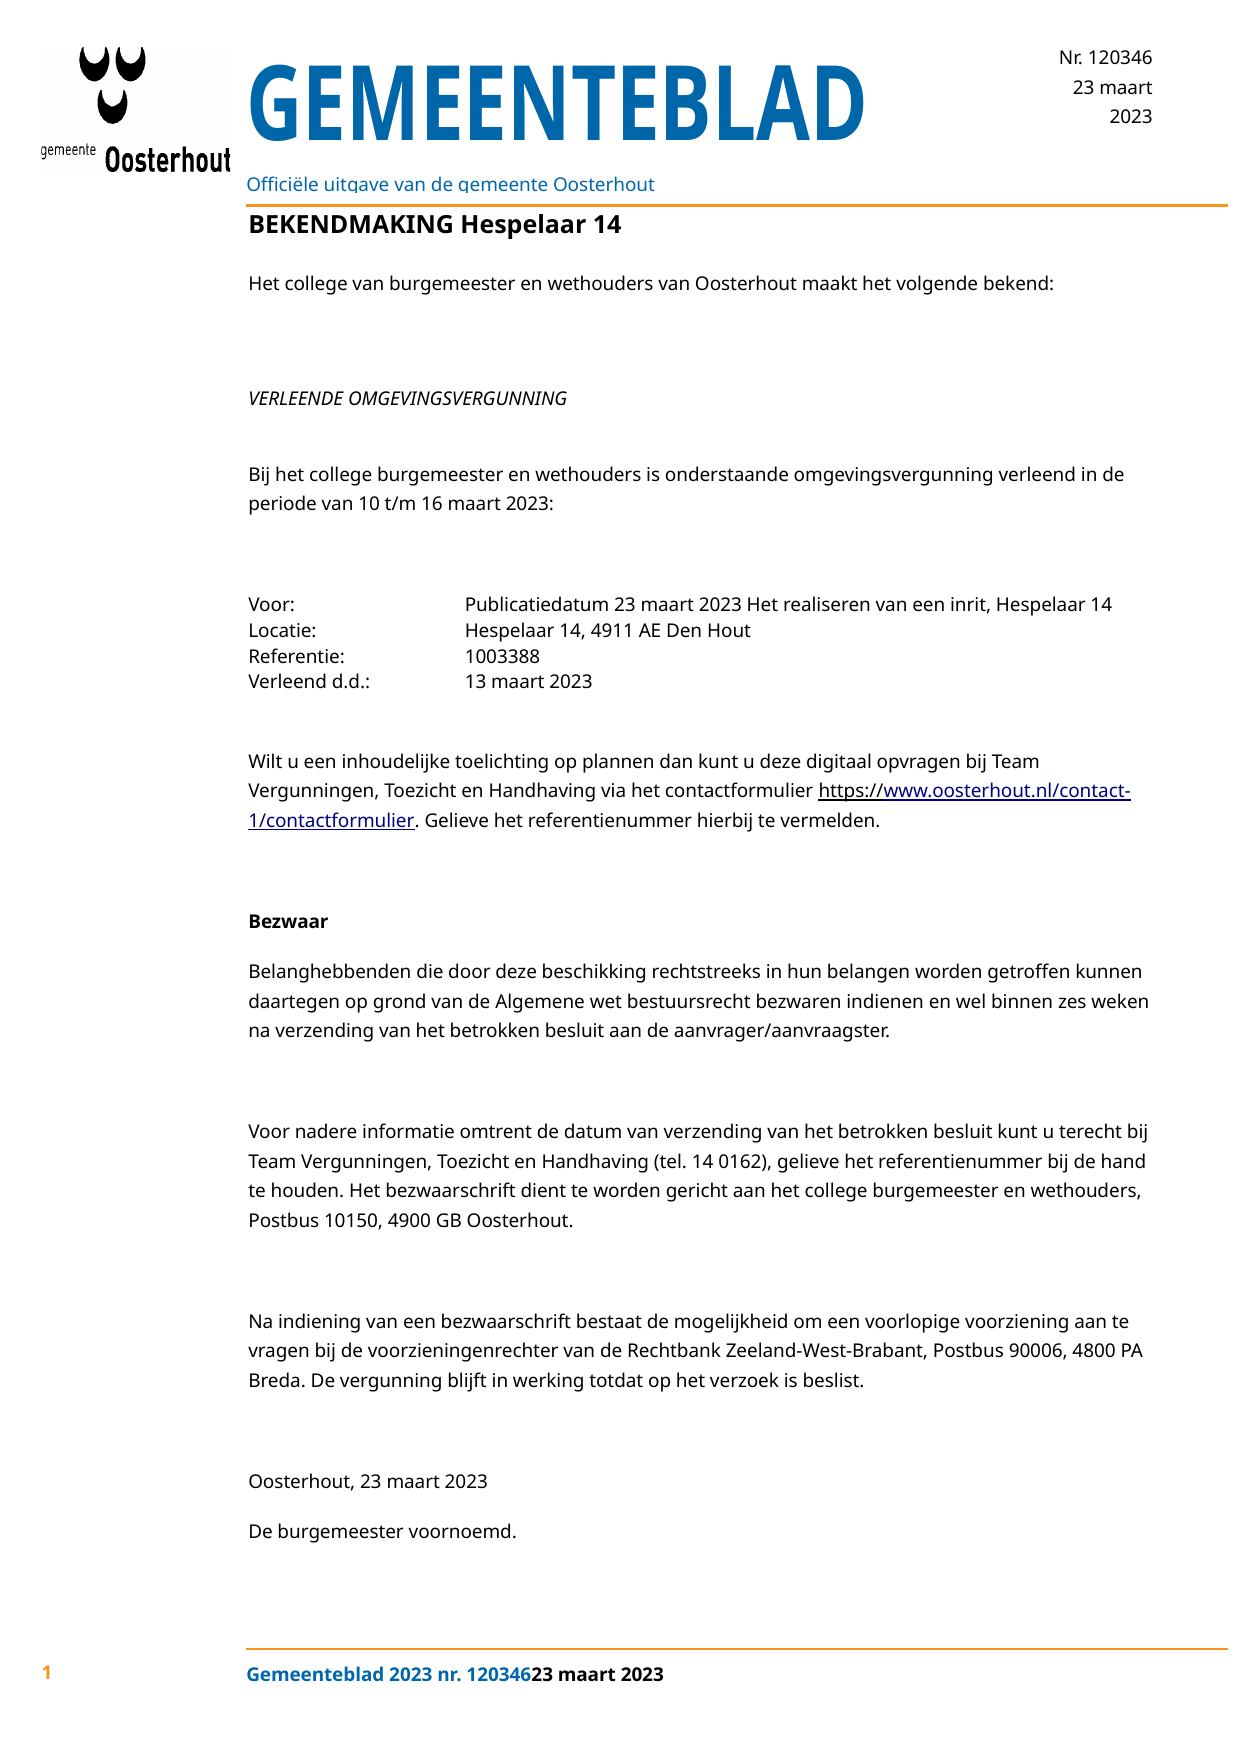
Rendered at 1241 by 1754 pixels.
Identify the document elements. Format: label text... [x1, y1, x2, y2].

text BEKENDMAKING Hespelaar 14 [248, 207, 1152, 241]
text Bij het college burgemeester en wethouders is onderstaande omgevingsvergunning verleend in de periode van 10 t/m 16 maart 2023: [248, 461, 1152, 516]
text Het college van burgemeester en wethouders van Oosterhout maakt het volgende bekend: [248, 270, 1152, 296]
text Belanghebbenden die door deze beschikking rechtstreeks in hun belangen worden getroffen kunnen daartegen op grond van de Algemene wet bestuursrecht bezwaren indienen en wel binnen zes weken na verzending van het betrokken besluit aan de aanvrager/aanvraagster. [248, 958, 1152, 1043]
table_cell Referentie: [248, 643, 464, 668]
table_header Publicatiedatum 23 maart 2023 Het realiseren van een inrit, Hespelaar 14 [465, 591, 1152, 617]
table_cell 1003388 [465, 643, 1152, 668]
text Na indiening van een bezwaarschrift bestaat de mogelijkheid om een voorlopige voorziening aan te vragen bij de voorzieningenrechter van de Rechtbank Zeeland-West-Brabant, Postbus 90006, 4800 PA Breda. De vergunning blijft in werking totdat op het verzoek is beslist. [248, 1308, 1152, 1393]
table_cell Locatie: [248, 617, 464, 643]
text De burgemeester voornoemd. [248, 1518, 1152, 1544]
table_header Voor: [248, 591, 464, 617]
table_cell Hespelaar 14, 4911 AE Den Hout [465, 617, 1152, 643]
table_cell Verleend d.d.: [248, 669, 464, 694]
text VERLEENDE OMGEVINGSVERGUNNING [248, 385, 1152, 410]
text Oosterhout, 23 maart 2023 [248, 1468, 1152, 1494]
text Voor nadere informatie omtrent de datum van verzending van het betrokken besluit kunt u terecht bij Team Vergunningen, Toezicht en Handhaving (tel. 14 0162), gelieve het referentienummer bij de hand te houden. Het bezwaarschrift dient te worden gericht aan het college burgemeester en wethouders, Postbus 10150, 4900 GB Oosterhout. [248, 1118, 1152, 1233]
picture [41, 47, 231, 172]
text Wilt u een inhoudelijke toelichting op plannen dan kunt u deze digitaal opvragen bij Team Vergunningen, Toezicht en Handhaving via het contactformulier https://www.oosterhout.nl/contact-1/contactformulier. Gelieve het referentienummer hierbij te vermelden. [248, 748, 1152, 833]
text Bezwaar [248, 908, 1152, 934]
table_cell 13 maart 2023 [465, 669, 1152, 694]
